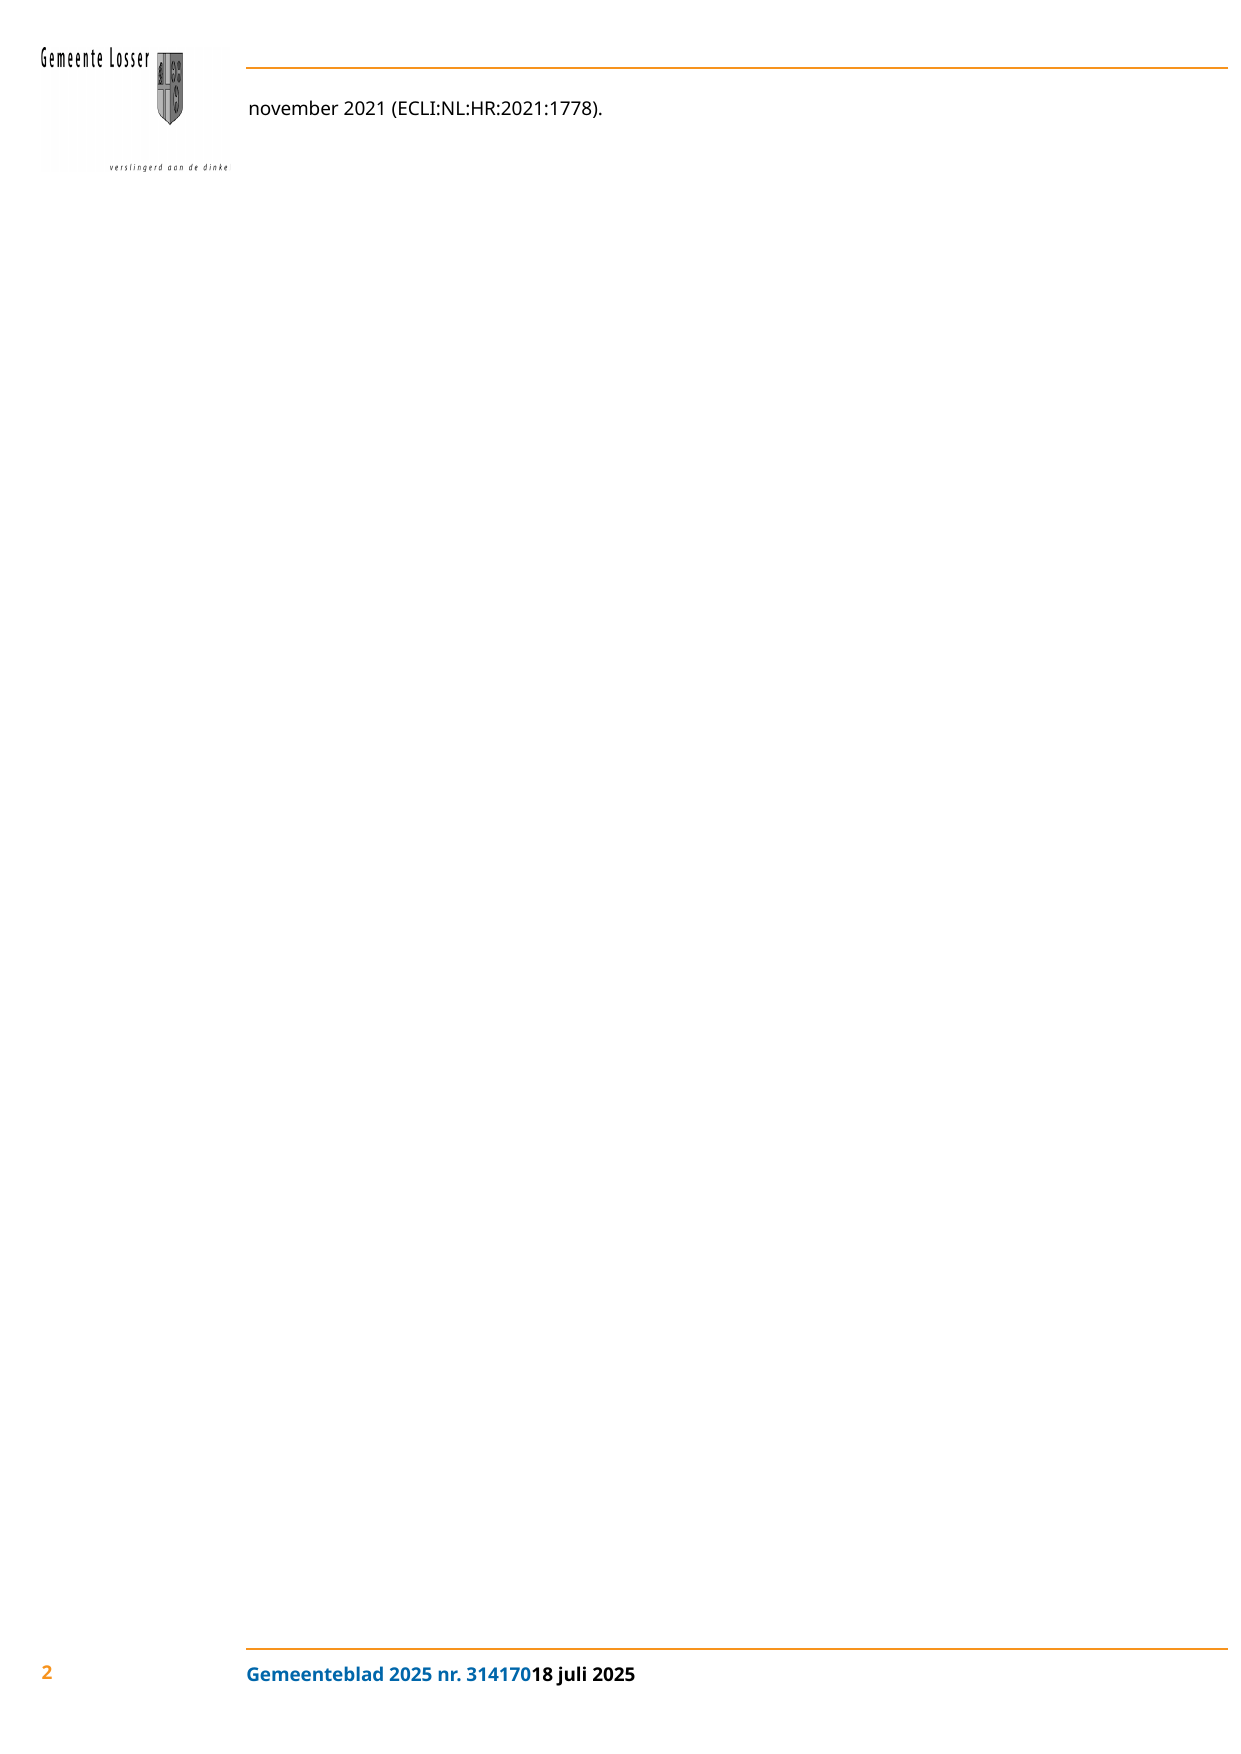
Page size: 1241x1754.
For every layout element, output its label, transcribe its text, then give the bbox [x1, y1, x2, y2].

picture [41, 47, 231, 172]
text november 2021 (ECLI:NL:HR:2021:1778). [248, 95, 1152, 121]
